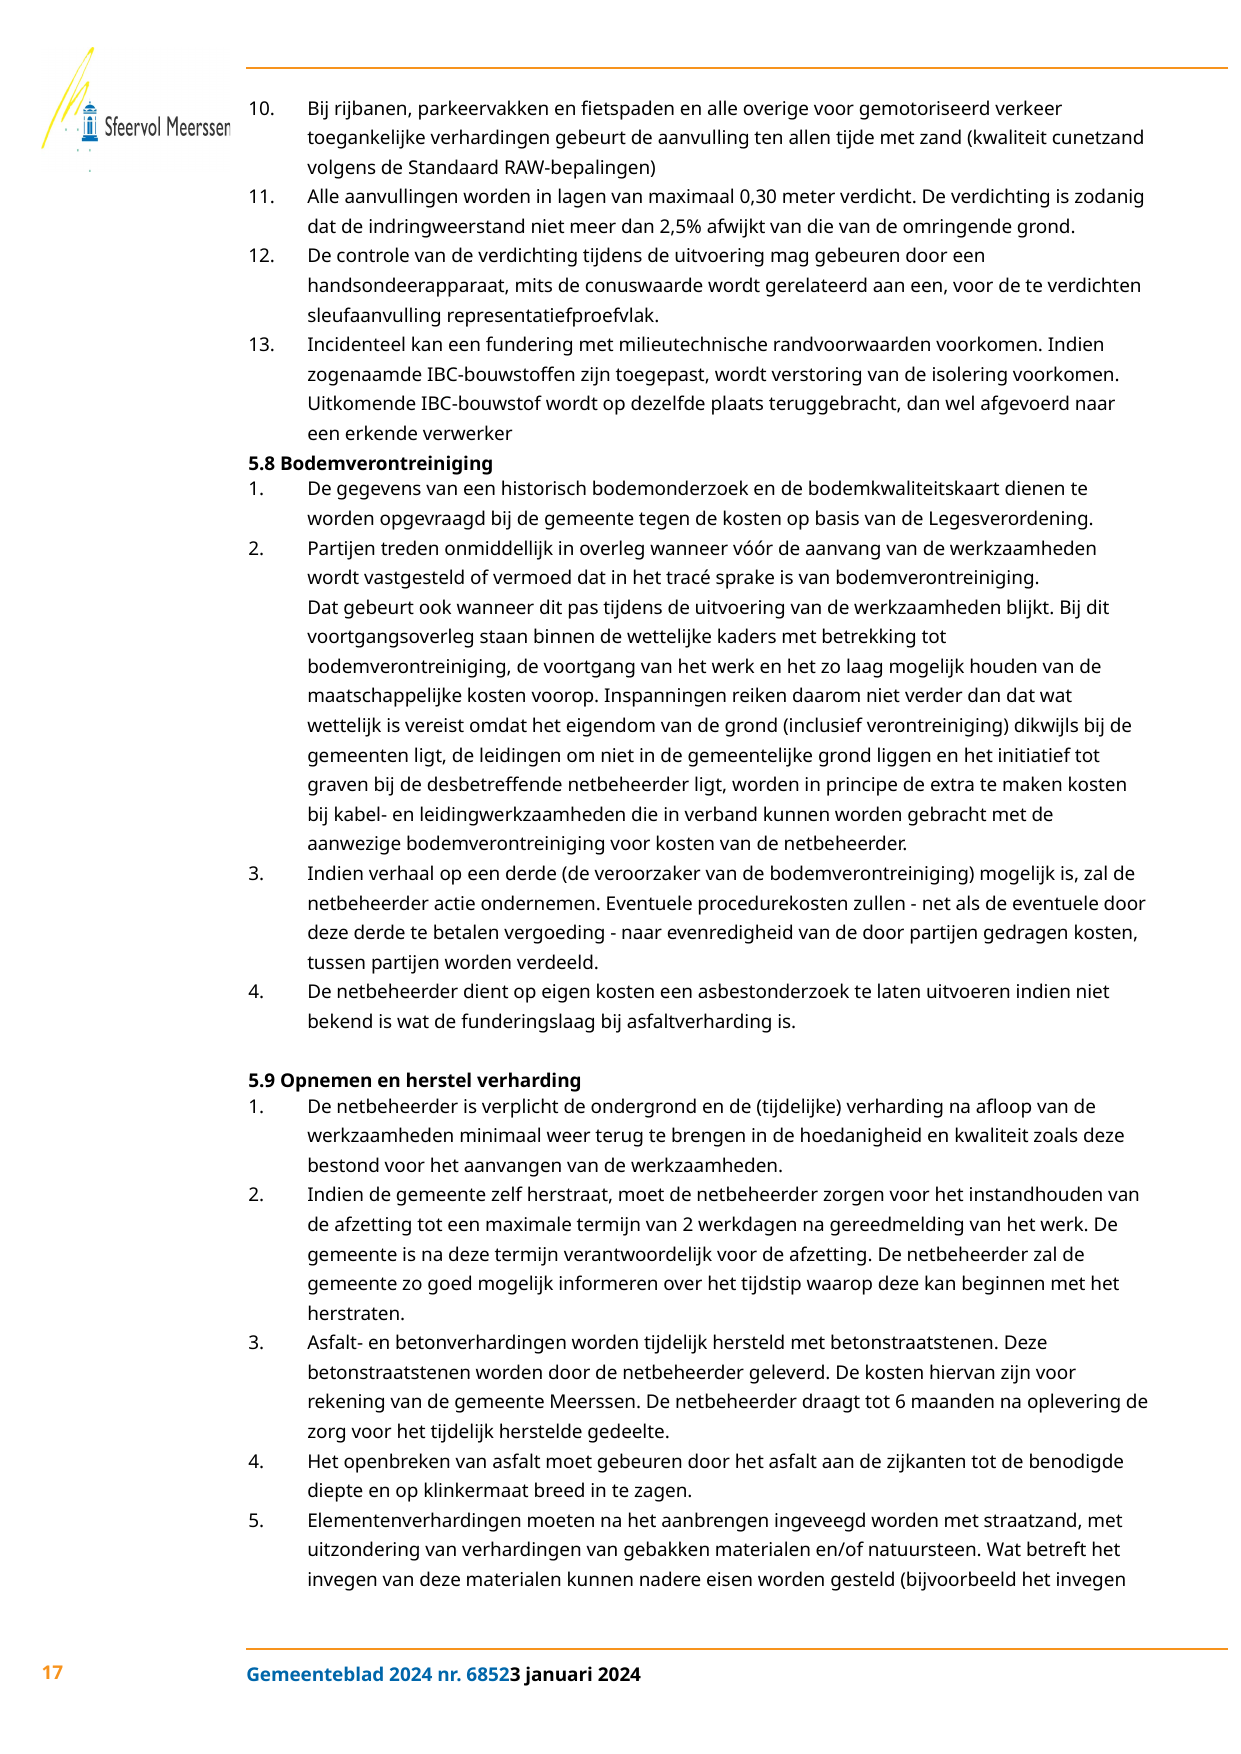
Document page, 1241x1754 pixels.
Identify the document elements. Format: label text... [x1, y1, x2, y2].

text 5.8 Bodemverontreiniging [248, 450, 1152, 476]
list De netbeheerder is verplicht de ondergrond en de (tijdelijke) verharding na afloop van de werkzaamheden minimaal weer terug te brengen in de hoedanigheid en kwaliteit zoals deze bestond voor het aanvangen van de werkzaamheden. [248, 1093, 1152, 1178]
list Bij rijbanen, parkeervakken en fietspaden en alle overige voor gemotoriseerd verkeer toegankelijke verhardingen gebeurt de aanvulling ten allen tijde met zand (kwaliteit cunetzand volgens de Standaard RAW-bepalingen) [248, 95, 1152, 180]
list Partijen treden onmiddellijk in overleg wanneer vóór de aanvang van de werkzaamheden wordt vastgesteld of vermoed dat in het tracé sprake is van bodemverontreiniging. [248, 535, 1152, 590]
list Het openbreken van asfalt moet gebeuren door het asfalt aan de zijkanten tot de benodigde diepte en op klinkermaat breed in te zagen. [248, 1448, 1152, 1503]
list Indien verhaal op een derde (de veroorzaker van de bodemverontreiniging) mogelijk is, zal de netbeheerder actie ondernemen. Eventuele procedurekosten zullen - net als de eventuele door deze derde te betalen vergoeding - naar evenredigheid van de door partijen gedragen kosten, tussen partijen worden verdeeld. [248, 860, 1152, 974]
list Asfalt- en betonverhardingen worden tijdelijk hersteld met betonstraatstenen. Deze betonstraatstenen worden door de netbeheerder geleverd. De kosten hiervan zijn voor rekening van de gemeente Meerssen. De netbeheerder draagt tot 6 maanden na oplevering de zorg voor het tijdelijk herstelde gedeelte. [248, 1329, 1152, 1444]
list Alle aanvullingen worden in lagen van maximaal 0,30 meter verdicht. De verdichting is zodanig dat de indringweerstand niet meer dan 2,5% afwijkt van die van de omringende grond. [248, 183, 1152, 239]
text 5.9 Opnemen en herstel verharding [248, 1067, 1152, 1093]
picture [41, 47, 231, 172]
list Elementenverhardingen moeten na het aanbrengen ingeveegd worden met straatzand, met uitzondering van verhardingen van gebakken materialen en/of natuursteen. Wat betreft het invegen van deze materialen kunnen nadere eisen worden gesteld (bijvoorbeeld het invegen [248, 1507, 1152, 1592]
list De netbeheerder dient op eigen kosten een asbestonderzoek te laten uitvoeren indien niet bekend is wat de funderingslaag bij asfaltverharding is. [248, 978, 1152, 1034]
list Indien de gemeente zelf herstraat, moet de netbeheerder zorgen voor het instandhouden van de afzetting tot een maximale termijn van 2 werkdagen na gereedmelding van het werk. De gemeente is na deze termijn verantwoordelijk voor de afzetting. De netbeheerder zal de gemeente zo goed mogelijk informeren over het tijdstip waarop deze kan beginnen met het herstraten. [248, 1182, 1152, 1326]
list De gegevens van een historisch bodemonderzoek en de bodemkwaliteitskaart dienen te worden opgevraagd bij de gemeente tegen de kosten op basis van de Legesverordening. [248, 476, 1152, 531]
list Dat gebeurt ook wanneer dit pas tijdens de uitvoering van de werkzaamheden blijkt. Bij dit voortgangsoverleg staan binnen de wettelijke kaders met betrekking tot bodemverontreiniging, de voortgang van het werk en het zo laag mogelijk houden van de maatschappelijke kosten voorop. Inspanningen reiken daarom niet verder dan dat wat wettelijk is vereist omdat het eigendom van de grond (inclusief verontreiniging) dikwijls bij de gemeenten ligt, de leidingen om niet in de gemeentelijke grond liggen en het initiatief tot graven bij de desbetreffende netbeheerder ligt, worden in principe de extra te maken kosten bij kabel- en leidingwerkzaamheden die in verband kunnen worden gebracht met de aanwezige bodemverontreiniging voor kosten van de netbeheerder. [248, 594, 1152, 856]
list Incidenteel kan een fundering met milieutechnische randvoorwaarden voorkomen. Indien zogenaamde IBC-bouwstoffen zijn toegepast, wordt verstoring van de isolering voorkomen. Uitkomende IBC-bouwstof wordt op dezelfde plaats teruggebracht, dan wel afgevoerd naar een erkende verwerker [248, 331, 1152, 446]
list De controle van de verdichting tijdens de uitvoering mag gebeuren door een handsondeerapparaat, mits de conuswaarde wordt gerelateerd aan een, voor de te verdichten sleufaanvulling representatiefproefvlak. [248, 243, 1152, 328]
